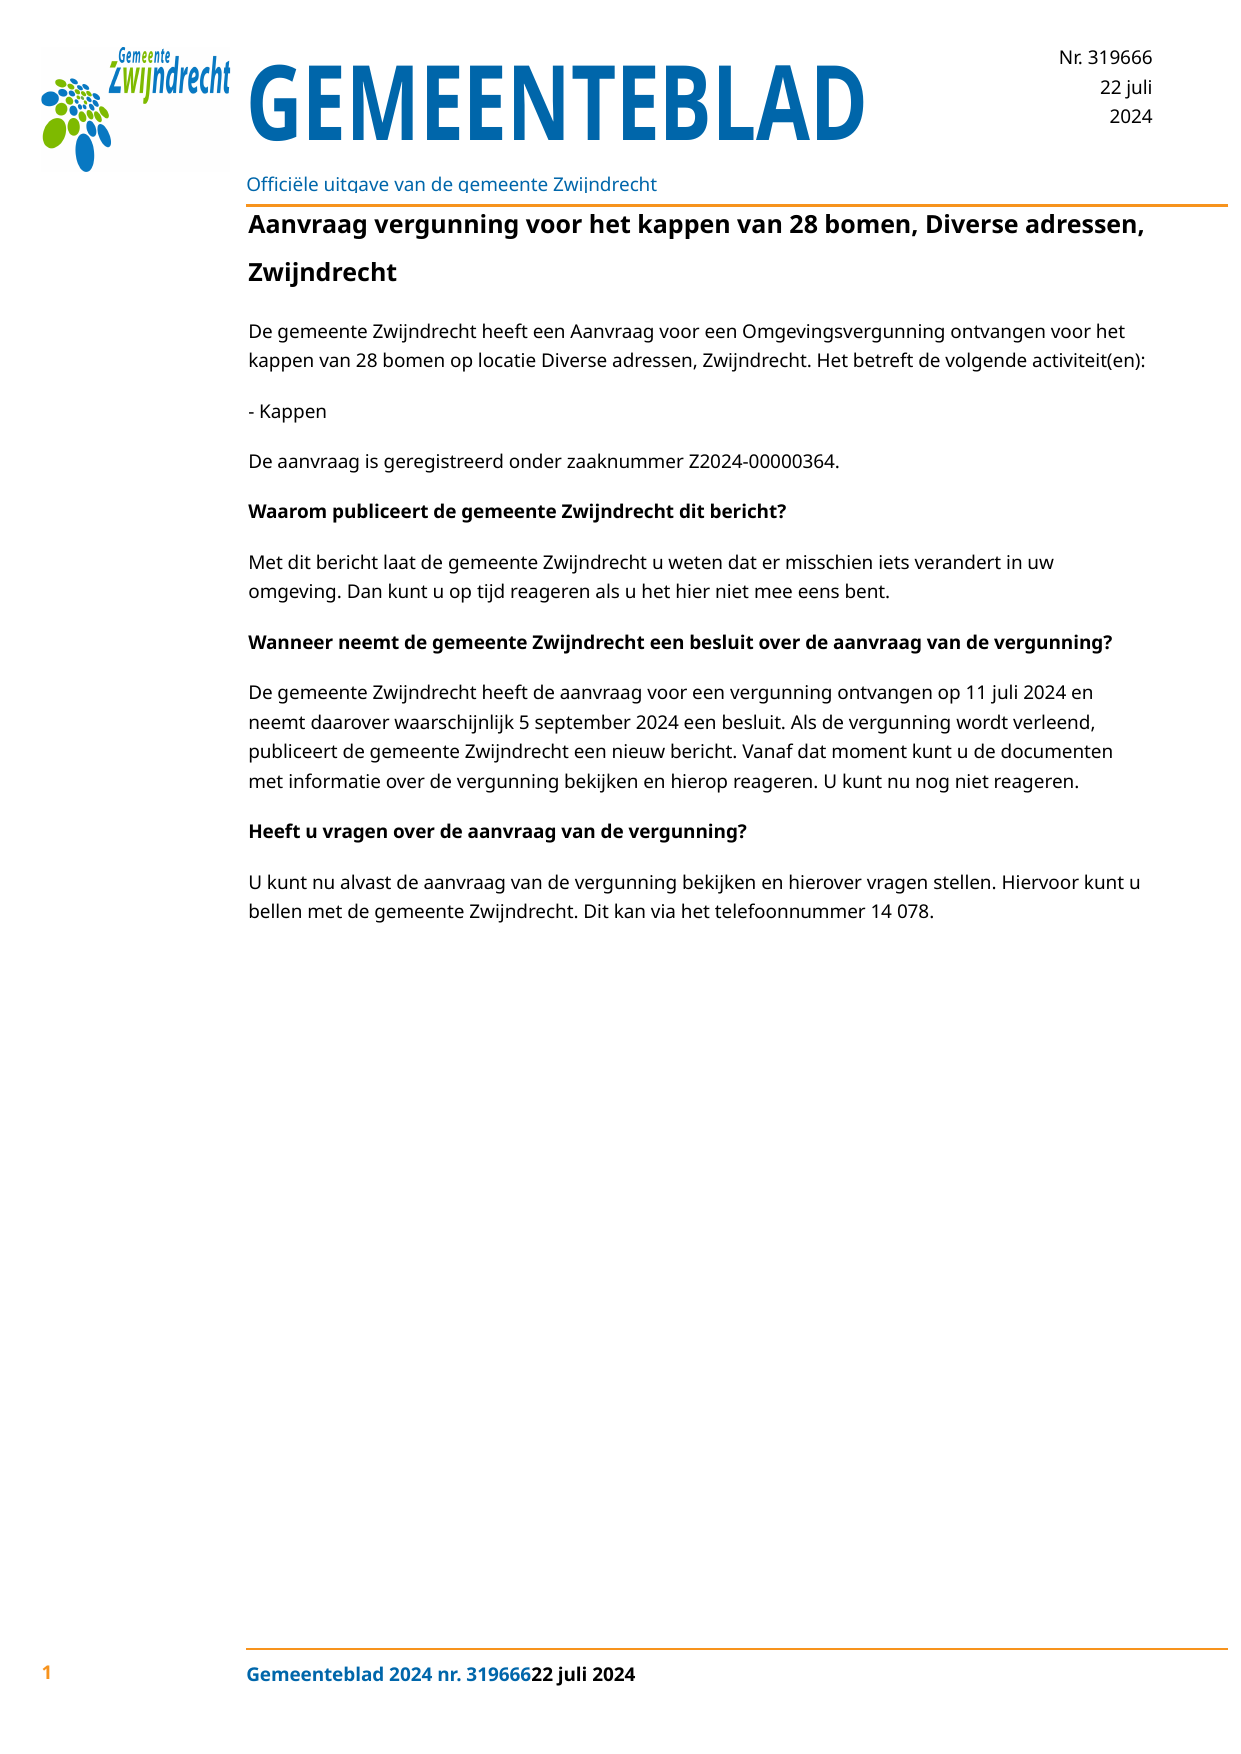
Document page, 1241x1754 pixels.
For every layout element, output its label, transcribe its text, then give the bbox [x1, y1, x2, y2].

text - Kappen [248, 398, 1152, 424]
text Waarom publiceert de gemeente Zwijndrecht dit bericht? [248, 499, 1152, 524]
text Heeft u vragen over de aanvraag van de vergunning? [248, 819, 1152, 844]
text De gemeente Zwijndrecht heeft de aanvraag voor een vergunning ontvangen op 11 juli 2024 en neemt daarover waarschijnlijk 5 september 2024 een besluit. Als de vergunning wordt verleend, publiceert de gemeente Zwijndrecht een nieuw bericht. Vanaf dat moment kunt u de documenten met informatie over de vergunning bekijken en hierop reageren. U kunt nu nog niet reageren. [248, 679, 1152, 794]
text Aanvraag vergunning voor het kappen van 28 bomen, Diverse adressen, Zwijndrecht [248, 207, 1152, 288]
text Met dit bericht laat de gemeente Zwijndrecht u weten dat er misschien iets verandert in uw omgeving. Dan kunt u op tijd reageren als u het hier niet mee eens bent. [248, 549, 1152, 604]
picture [41, 47, 231, 172]
text De aanvraag is geregistreerd onder zaaknummer Z2024-00000364. [248, 448, 1152, 474]
text De gemeente Zwijndrecht heeft een Aanvraag voor een Omgevingsvergunning ontvangen voor het kappen van 28 bomen op locatie Diverse adressen, Zwijndrecht. Het betreft de volgende activiteit(en): [248, 318, 1152, 373]
text U kunt nu alvast de aanvraag van de vergunning bekijken en hierover vragen stellen. Hiervoor kunt u bellen met de gemeente Zwijndrecht. Dit kan via het telefoonnummer 14 078. [248, 869, 1152, 924]
text Wanneer neemt de gemeente Zwijndrecht een besluit over de aanvraag van de vergunning? [248, 629, 1152, 655]
